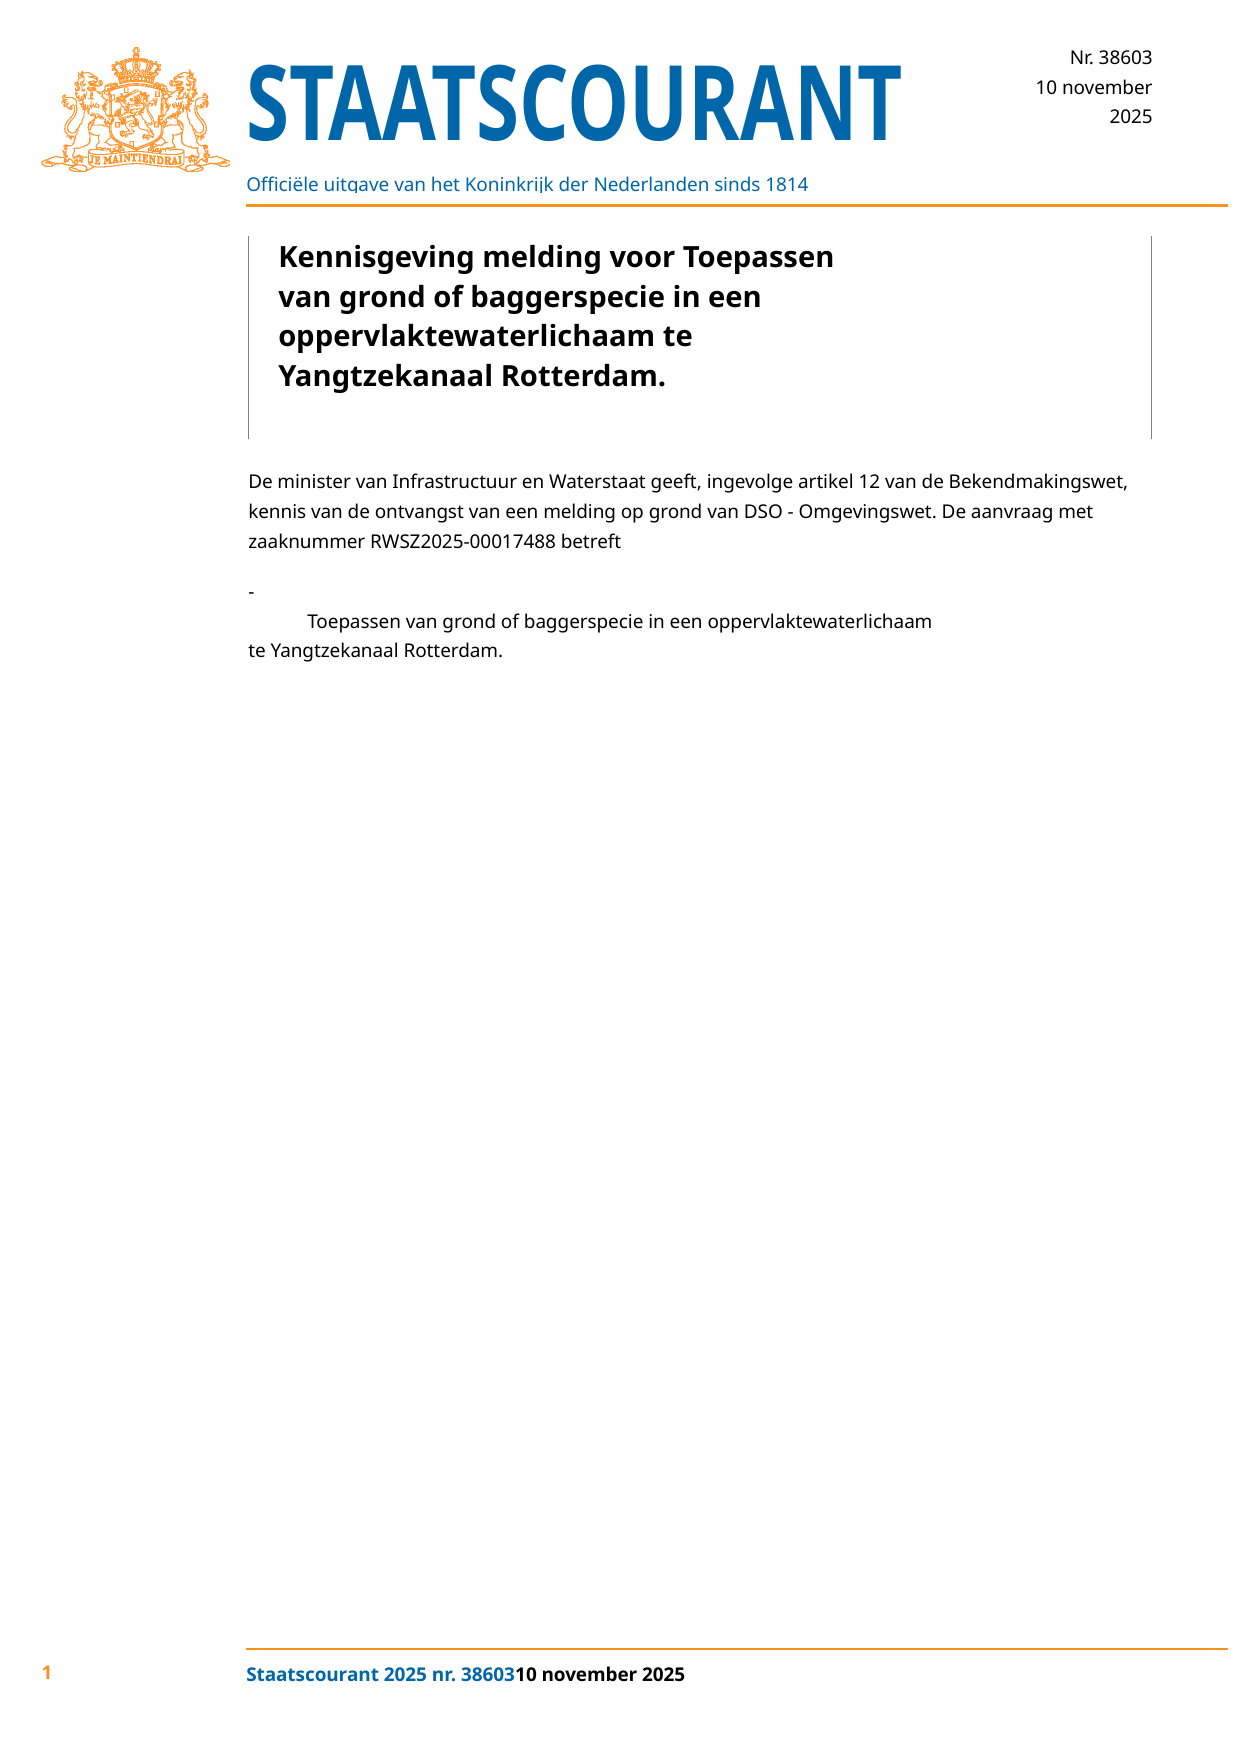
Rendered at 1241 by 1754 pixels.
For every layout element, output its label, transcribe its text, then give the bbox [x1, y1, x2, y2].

table_header Kennisgeving melding voor Toepassen van grond of baggerspecie in een oppervlaktewaterlichaam te Yangtzekanaal Rotterdam. [249, 236, 850, 439]
text De minister van Infrastructuur en Waterstaat geeft, ingevolge artikel 12 van de Bekendmakingswet, kennis van de ontvangst van een melding op grond van DSO - Omgevingswet. De aanvraag met zaaknummer RWSZ2025-00017488 betreft [248, 469, 1152, 553]
table_header [850, 414, 1151, 439]
table_header [850, 236, 912, 413]
picture [41, 47, 231, 172]
text te Yangtzekanaal Rotterdam. [248, 637, 1152, 663]
picture [912, 236, 1090, 414]
table_header [1090, 236, 1151, 413]
list Toepassen van grond of baggerspecie in een oppervlaktewaterlichaam [248, 608, 1152, 633]
